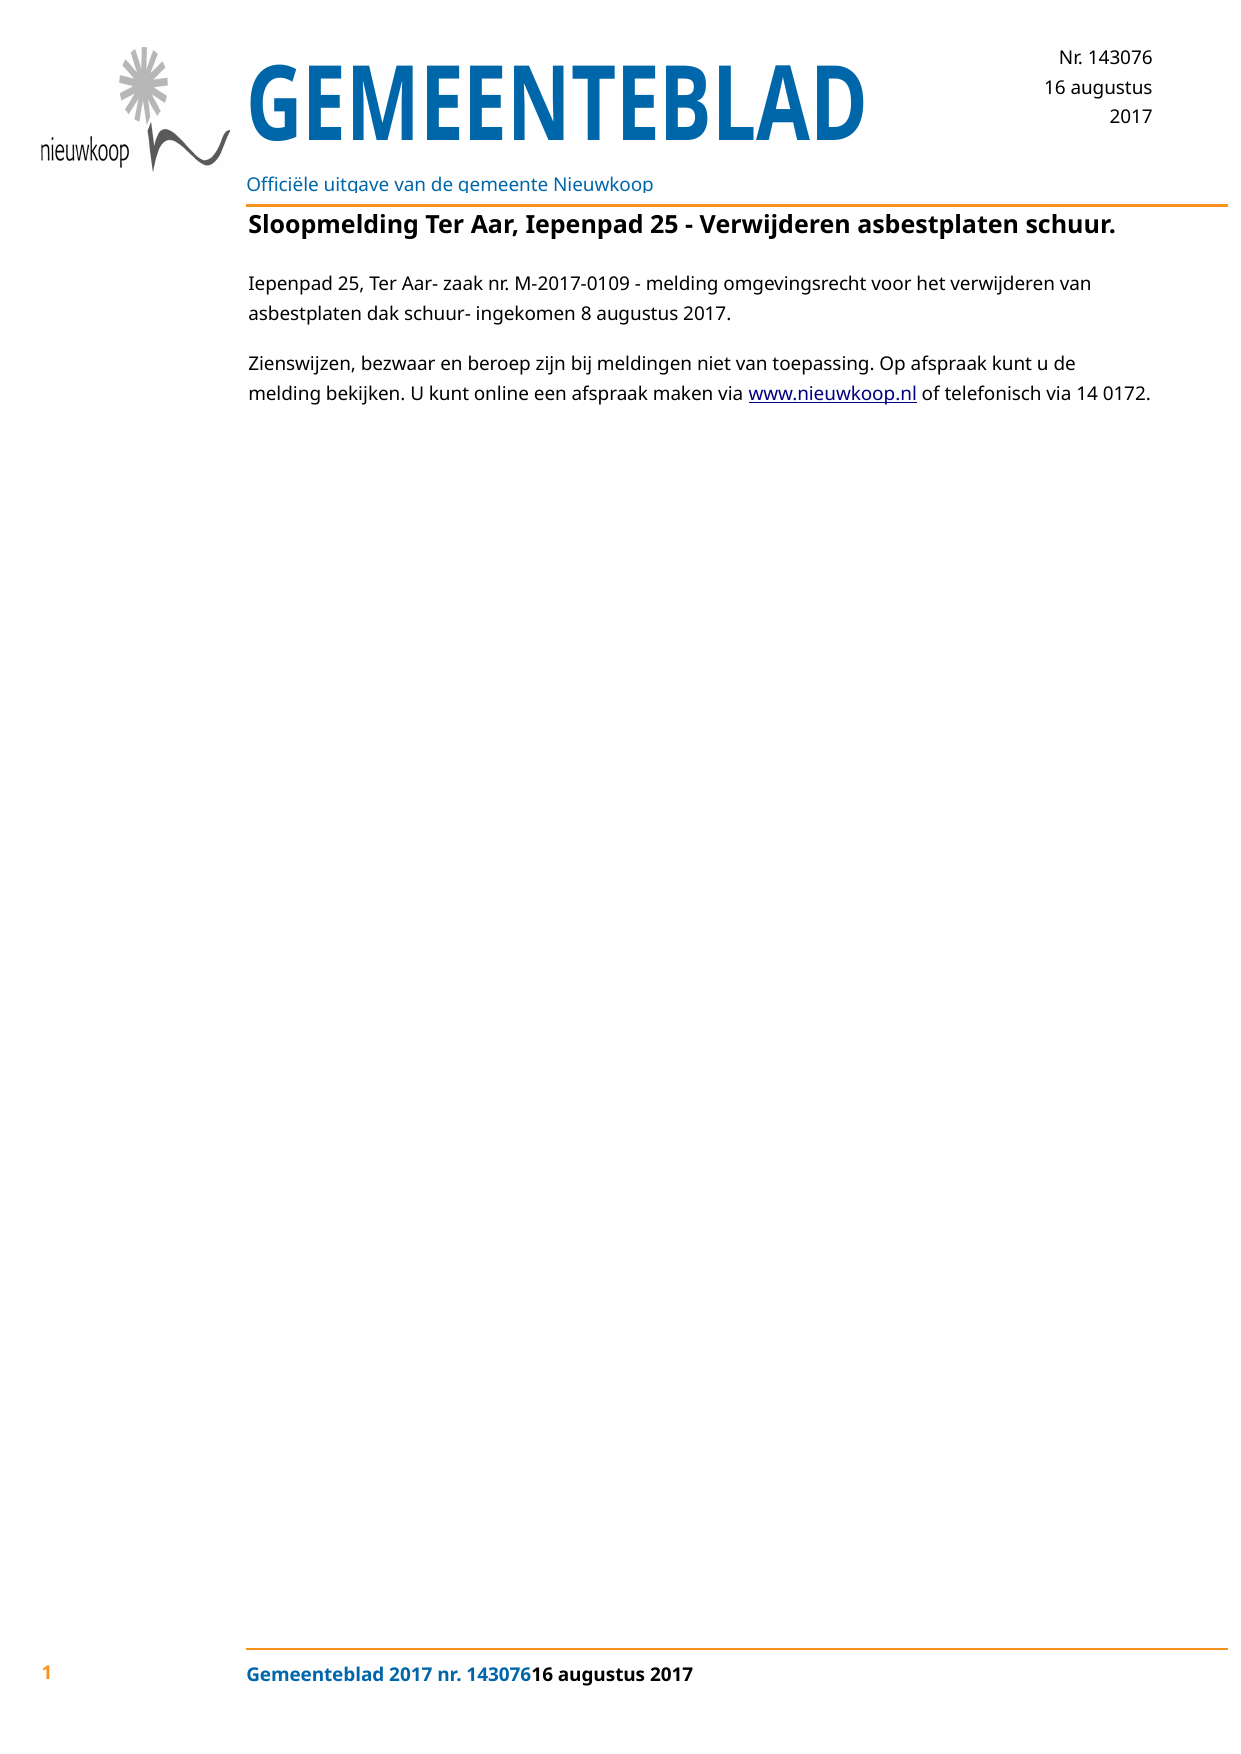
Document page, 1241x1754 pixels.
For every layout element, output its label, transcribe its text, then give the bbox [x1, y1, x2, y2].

picture [41, 47, 231, 172]
text Sloopmelding Ter Aar, Iepenpad 25 - Verwijderen asbestplaten schuur. [248, 207, 1152, 241]
text Zienswijzen, bezwaar en beroep zijn bij meldingen niet van toepassing. Op afspraak kunt u de melding bekijken. U kunt online een afspraak maken via www.nieuwkoop.nl of telefonisch via 14 0172. [248, 350, 1152, 406]
text Iepenpad 25, Ter Aar- zaak nr. M-2017-0109 - melding omgevingsrecht voor het verwijderen van asbestplaten dak schuur- ingekomen 8 augustus 2017. [248, 270, 1152, 326]
